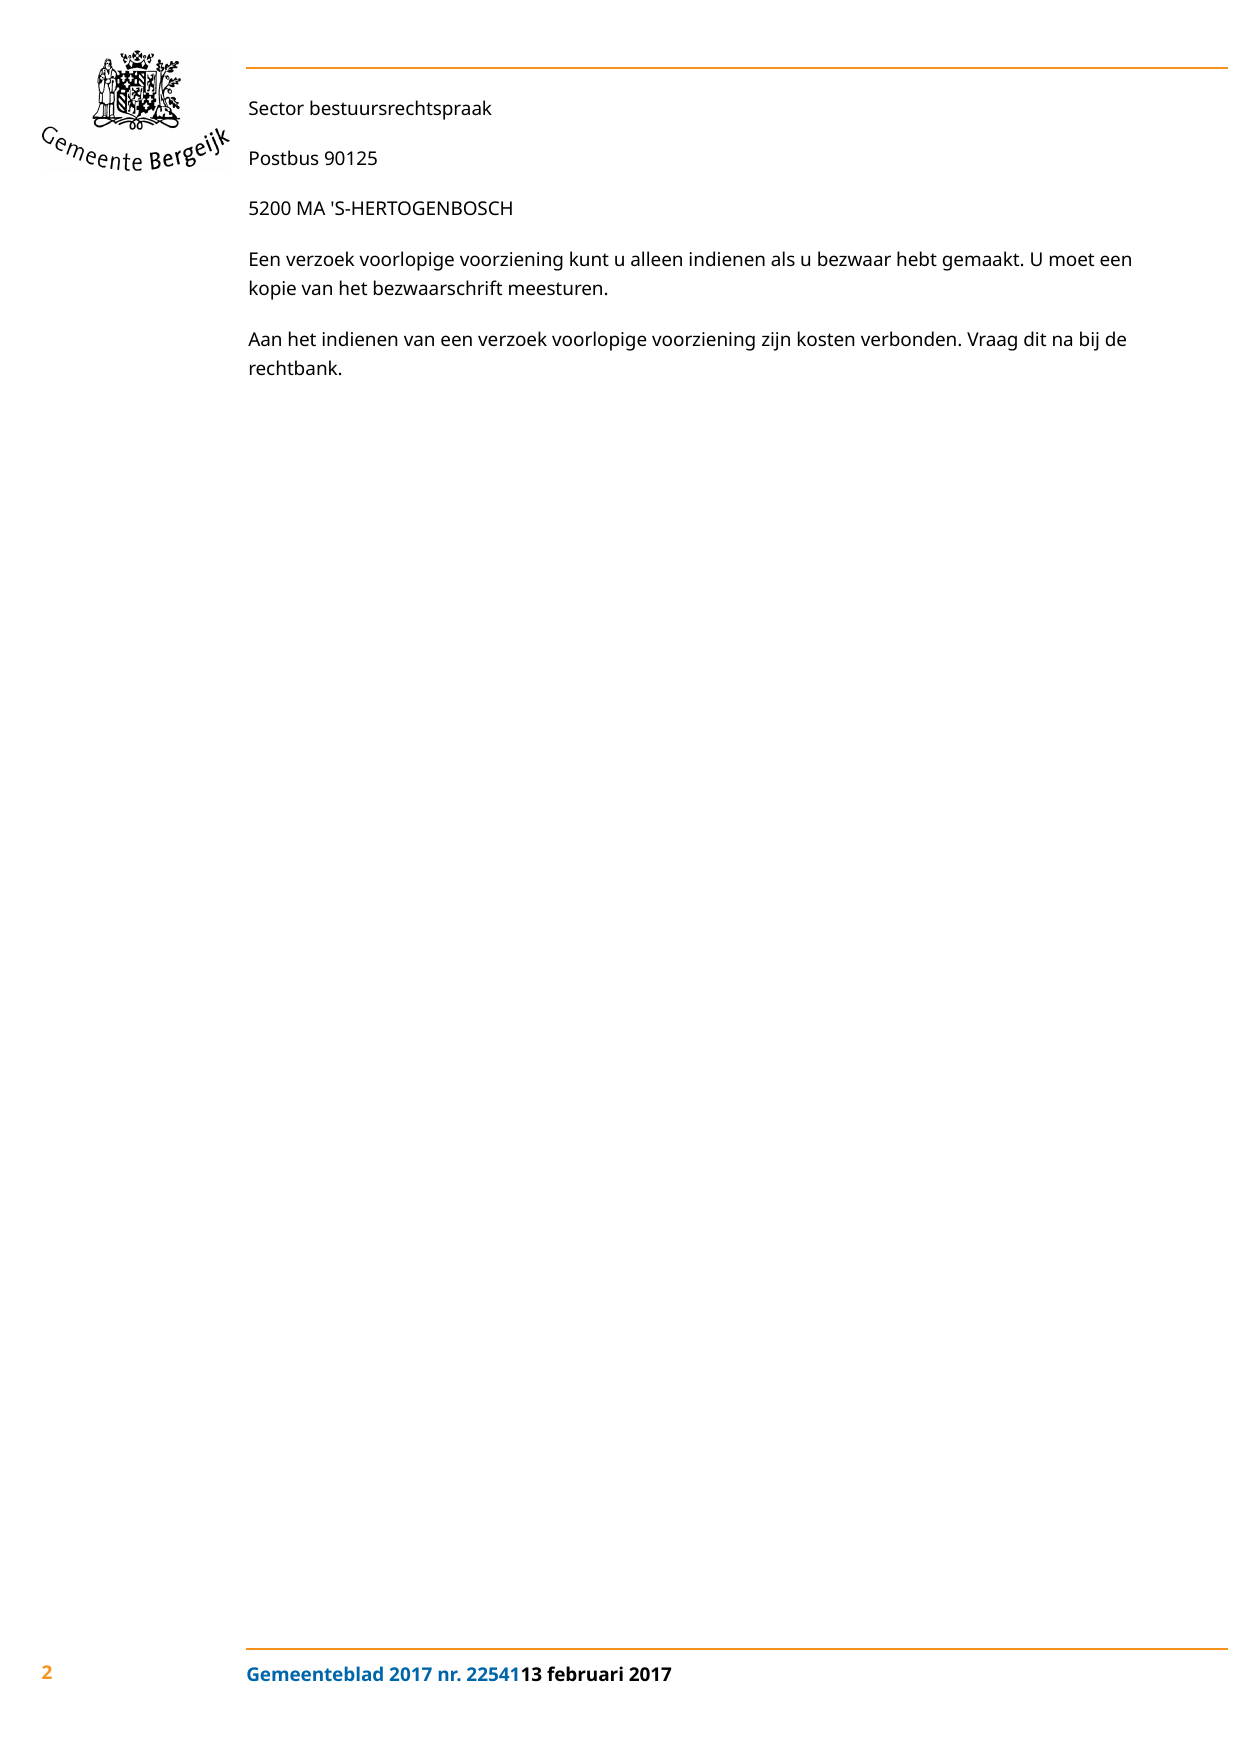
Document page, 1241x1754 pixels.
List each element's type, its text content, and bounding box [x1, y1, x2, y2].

text 5200 MA 'S-HERTOGENBOSCH [248, 196, 1152, 221]
text Een verzoek voorlopige voorziening kunt u alleen indienen als u bezwaar hebt gemaakt. U moet een kopie van het bezwaarschrift meesturen. [248, 246, 1152, 301]
picture [41, 47, 231, 172]
text Aan het indienen van een verzoek voorlopige voorziening zijn kosten verbonden. Vraag dit na bij de rechtbank. [248, 326, 1152, 381]
text Postbus 90125 [248, 145, 1152, 171]
text Sector bestuursrechtspraak [248, 95, 1152, 121]
